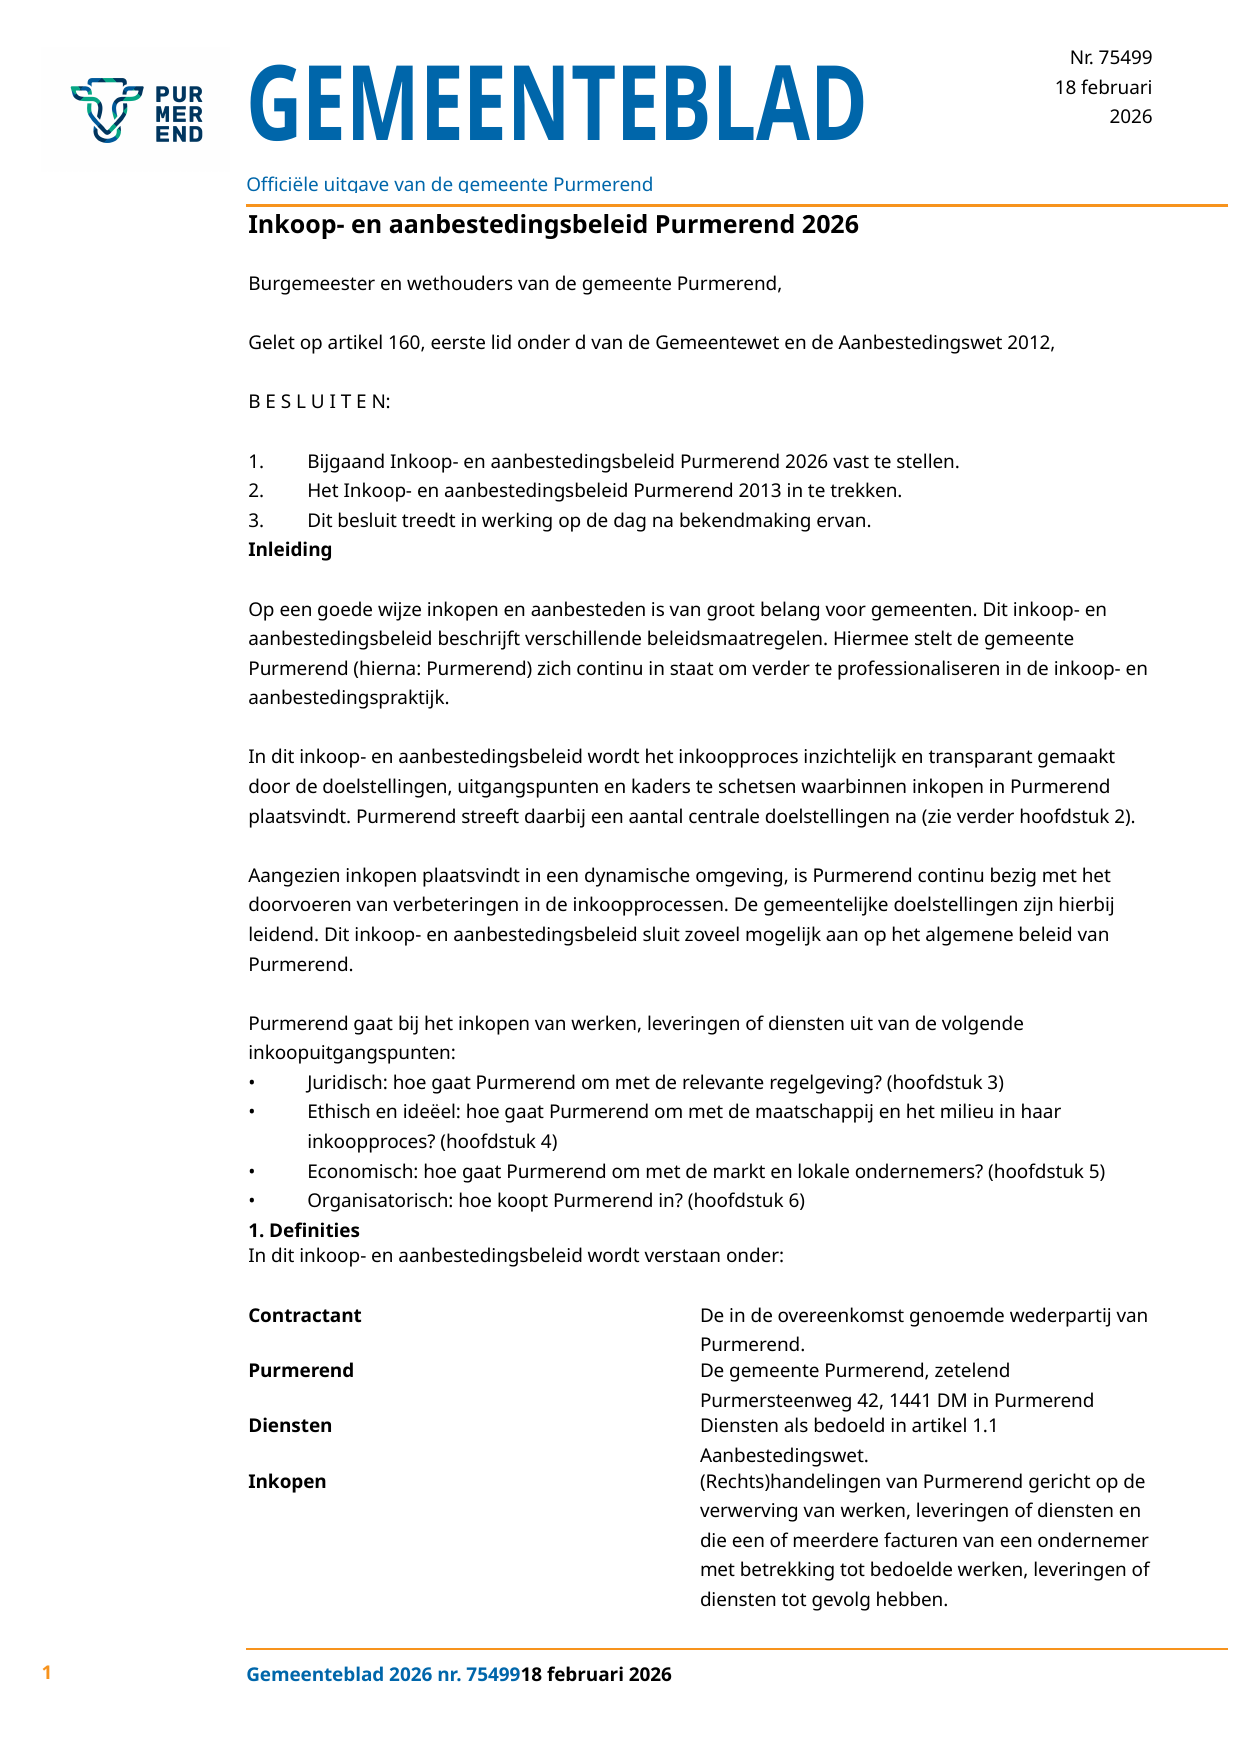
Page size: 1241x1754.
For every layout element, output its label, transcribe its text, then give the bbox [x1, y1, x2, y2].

table_cell Purmerend [248, 1357, 700, 1413]
text Op een goede wijze inkopen en aanbesteden is van groot belang voor gemeenten. Dit inkoop- en aanbestedingsbeleid beschrijft verschillende beleidsmaatregelen. Hiermee stelt de gemeente Purmerend (hierna: Purmerend) zich continu in staat om verder te professionaliseren in de inkoop- en aanbestedingspraktijk. [248, 596, 1152, 710]
table_cell (Rechts)handelingen van Purmerend gericht op de verwerving van werken, leveringen of diensten en die een of meerdere facturen van een ondernemer met betrekking tot bedoelde werken, leveringen of diensten tot gevolg hebben. [700, 1468, 1152, 1612]
text Inkoop- en aanbestedingsbeleid Purmerend 2026 [248, 207, 1152, 241]
text 1. Definities [248, 1217, 1152, 1243]
text Aangezien inkopen plaatsvindt in een dynamische omgeving, is Purmerend continu bezig met het doorvoeren van verbeteringen in de inkoopprocessen. De gemeentelijke doelstellingen zijn hierbij leidend. Dit inkoop- en aanbestedingsbeleid sluit zoveel mogelijk aan op het algemene beleid van Purmerend. [248, 862, 1152, 976]
table_cell Diensten als bedoeld in artikel 1.1 Aanbestedingswet. [700, 1413, 1152, 1468]
table_cell Inkopen [248, 1468, 700, 1612]
table_cell Diensten [248, 1413, 700, 1468]
table_header Contractant [248, 1302, 700, 1357]
table_header De in de overeenkomst genoemde wederpartij van Purmerend. [700, 1302, 1152, 1357]
list Dit besluit treedt in werking op de dag na bekendmaking ervan. [248, 507, 1152, 533]
text Purmerend gaat bij het inkopen van werken, leveringen of diensten uit van de volgende inkoopuitgangspunten: [248, 1010, 1152, 1065]
list Organisatorisch: hoe koopt Purmerend in? (hoofdstuk 6) [248, 1187, 1152, 1213]
table_cell De gemeente Purmerend, zetelend Purmersteenweg 42, 1441 DM in Purmerend [700, 1357, 1152, 1413]
text Inleiding [248, 537, 1152, 562]
text B E S L U I T E N: [248, 389, 1152, 414]
text In dit inkoop- en aanbestedingsbeleid wordt het inkoopproces inzichtelijk en transparant gemaakt door de doelstellingen, uitgangspunten en kaders te schetsen waarbinnen inkopen in Purmerend plaatsvindt. Purmerend streeft daarbij een aantal centrale doelstellingen na (zie verder hoofdstuk 2). [248, 744, 1152, 828]
list Het Inkoop- en aanbestedingsbeleid Purmerend 2013 in te trekken. [248, 477, 1152, 503]
text Burgemeester en wethouders van de gemeente Purmerend, [248, 270, 1152, 296]
text In dit inkoop- en aanbestedingsbeleid wordt verstaan onder: [248, 1243, 1152, 1268]
list Economisch: hoe gaat Purmerend om met de markt en lokale ondernemers? (hoofdstuk 5) [248, 1158, 1152, 1183]
list Bijgaand Inkoop- en aanbestedingsbeleid Purmerend 2026 vast te stellen. [248, 448, 1152, 473]
text Gelet op artikel 160, eerste lid onder d van de Gemeentewet en de Aanbestedingswet 2012, [248, 329, 1152, 355]
list Ethisch en ideëel: hoe gaat Purmerend om met de maatschappij en het milieu in haar inkoopproces? (hoofdstuk 4) [248, 1099, 1152, 1154]
picture [41, 47, 231, 172]
list Juridisch: hoe gaat Purmerend om met de relevante regelgeving? (hoofdstuk 3) [248, 1069, 1152, 1095]
